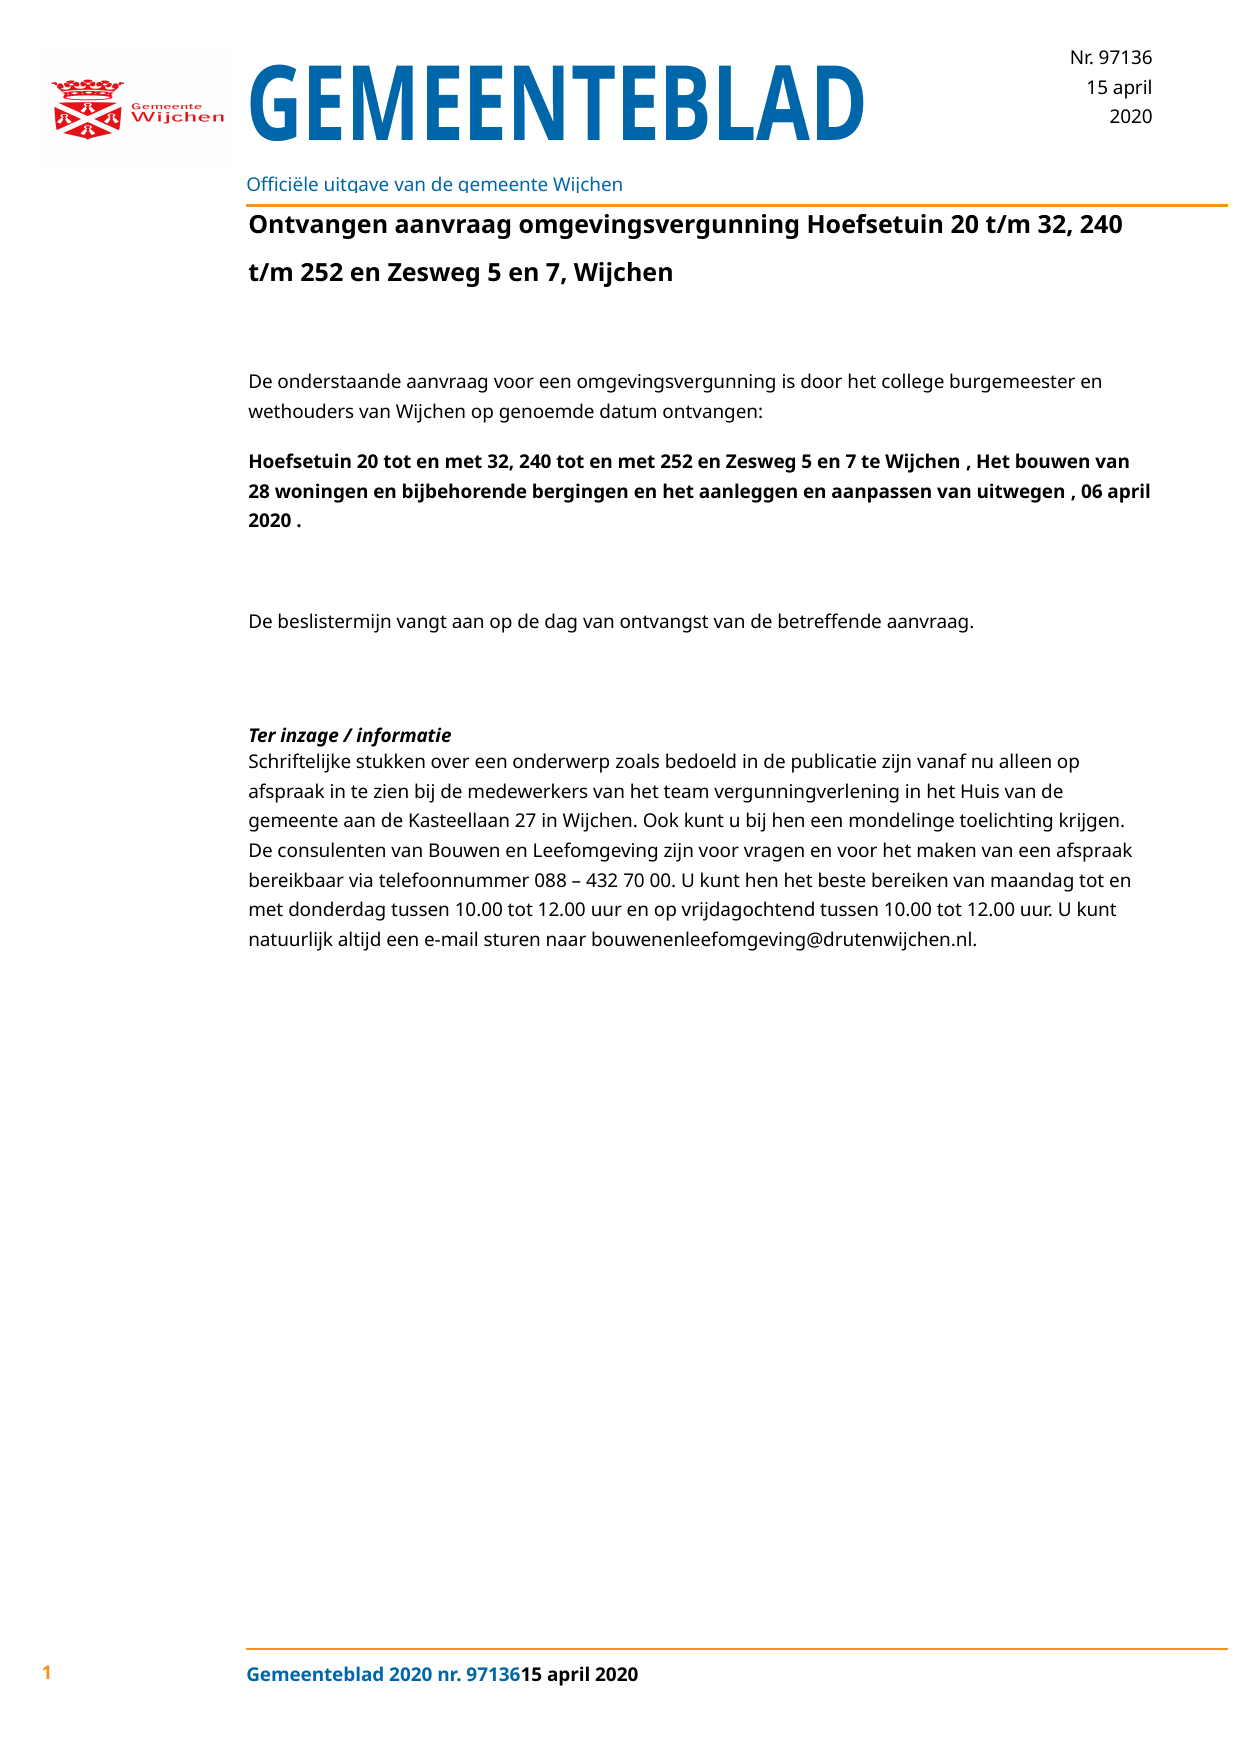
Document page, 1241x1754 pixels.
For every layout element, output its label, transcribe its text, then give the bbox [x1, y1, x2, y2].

picture [41, 47, 231, 172]
text Ter inzage / informatie [248, 723, 1152, 748]
text Hoefsetuin 20 tot en met 32, 240 tot en met 252 en Zesweg 5 en 7 te Wijchen , Het bouwen van 28 woningen en bijbehorende bergingen en het aanleggen en aanpassen van uitwegen , 06 april 2020 . [248, 448, 1152, 533]
text Schriftelijke stukken over een onderwerp zoals bedoeld in de publicatie zijn vanaf nu alleen op afspraak in te zien bij de medewerkers van het team vergunningverlening in het Huis van de gemeente aan de Kasteellaan 27 in Wijchen. Ook kunt u bij hen een mondelinge toelichting krijgen. De consulenten van Bouwen en Leefomgeving zijn voor vragen en voor het maken van een afspraak bereikbaar via telefoonnummer 088 – 432 70 00. U kunt hen het beste bereiken van maandag tot en met donderdag tussen 10.00 tot 12.00 uur en op vrijdagochtend tussen 10.00 tot 12.00 uur. U kunt natuurlijk altijd een e-mail sturen naar bouwenenleefomgeving@drutenwijchen.nl. [248, 748, 1152, 952]
text Ontvangen aanvraag omgevingsvergunning Hoefsetuin 20 t/m 32, 240 t/m 252 en Zesweg 5 en 7, Wijchen [248, 207, 1152, 288]
text De beslistermijn vangt aan op de dag van ontvangst van de betreffende aanvraag. [248, 608, 1152, 634]
text De onderstaande aanvraag voor een omgevingsvergunning is door het college burgemeester en wethouders van Wijchen op genoemde datum ontvangen: [248, 368, 1152, 424]
